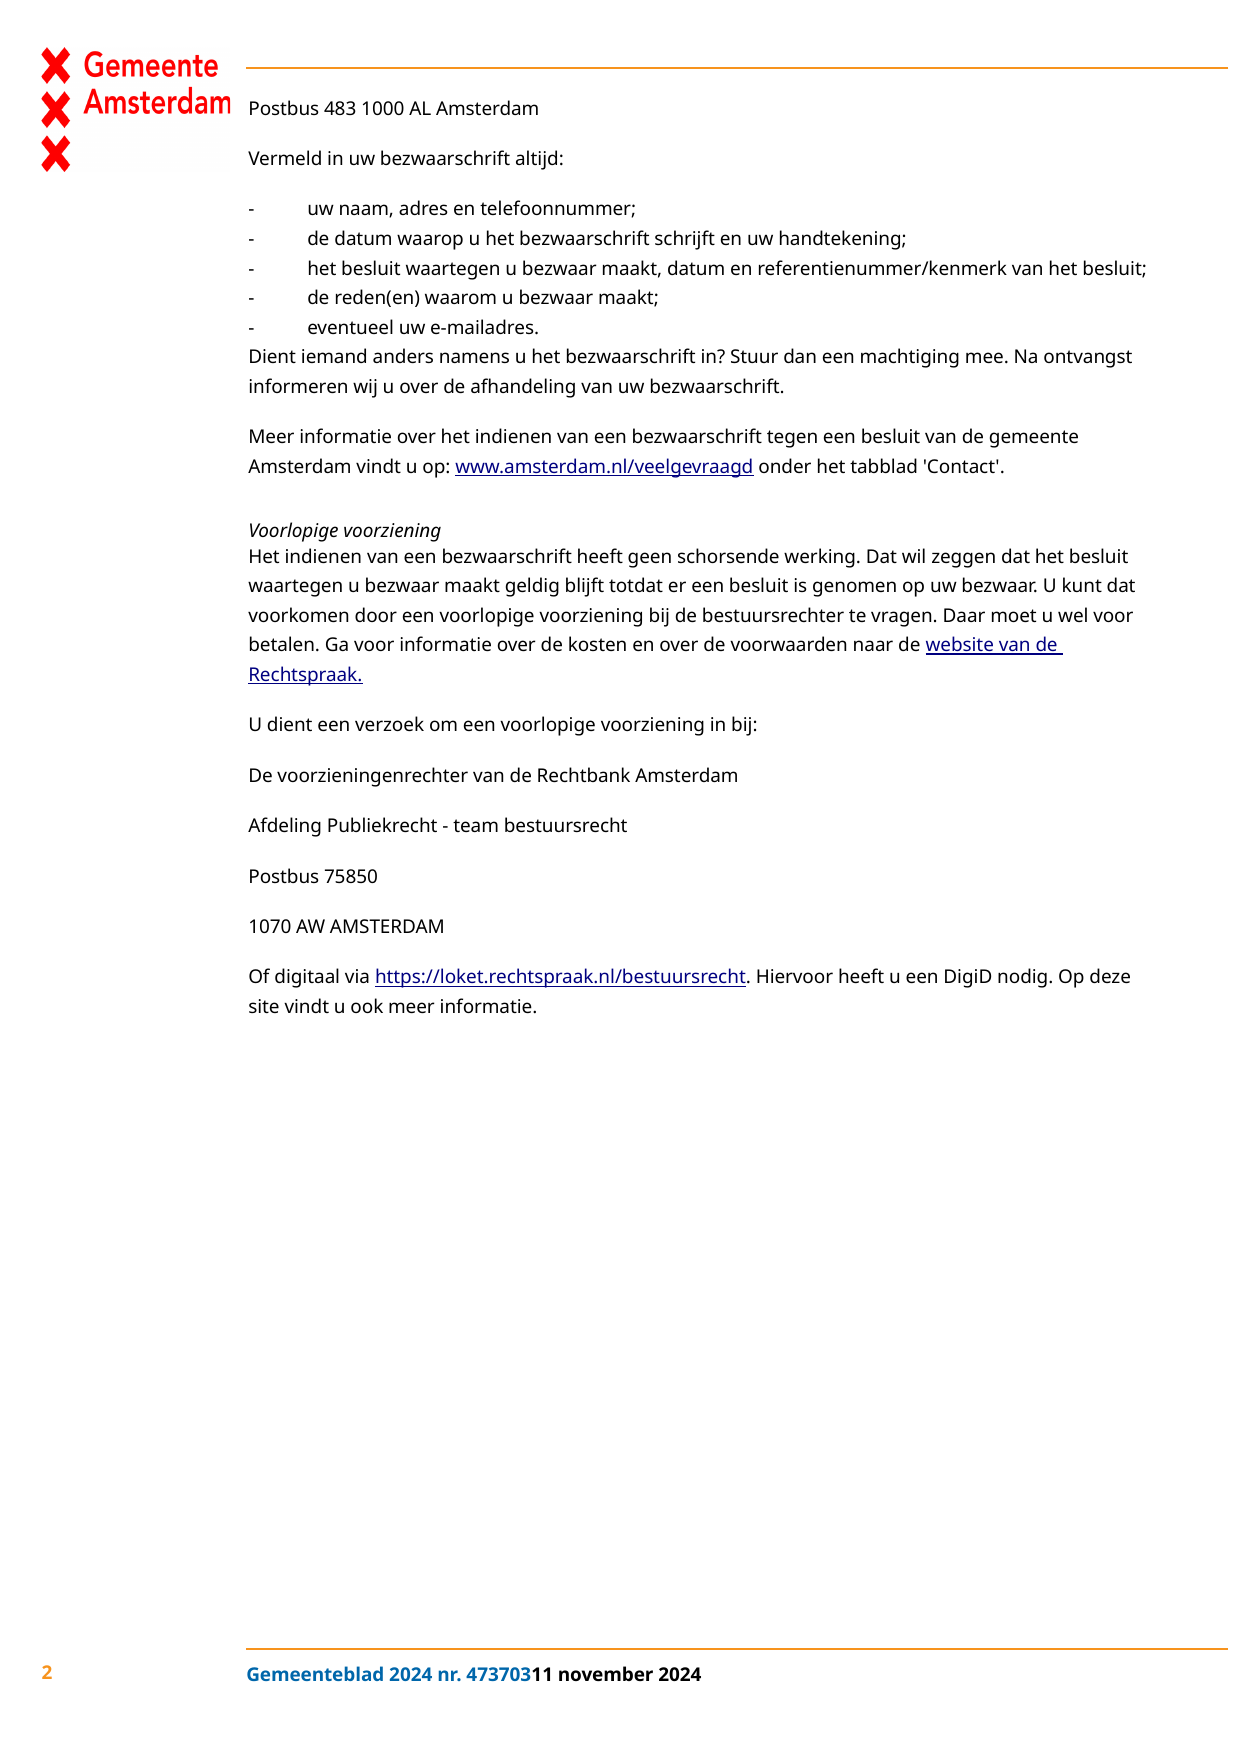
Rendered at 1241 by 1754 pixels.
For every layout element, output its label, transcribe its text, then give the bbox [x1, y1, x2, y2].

text Vermeld in uw bezwaarschrift altijd: [248, 145, 1152, 171]
list de datum waarop u het bezwaarschrift schrijft en uw handtekening; [248, 225, 1152, 251]
list het besluit waartegen u bezwaar maakt, datum en referentienummer/kenmerk van het besluit; [248, 255, 1152, 281]
list de reden(en) waarom u bezwaar maakt; [248, 284, 1152, 310]
text Het indienen van een bezwaarschrift heeft geen schorsende werking. Dat wil zeggen dat het besluit waartegen u bezwaar maakt geldig blijft totdat er een besluit is genomen op uw bezwaar. U kunt dat voorkomen door een voorlopige voorziening bij de bestuursrechter te vragen. Daar moet u wel voor betalen. Ga voor informatie over de kosten en over de voorwaarden naar de website van de Rechtspraak. [248, 543, 1152, 687]
text 1070 AW AMSTERDAM [248, 913, 1152, 939]
picture [41, 47, 231, 172]
list eventueel uw e-mailadres. [248, 314, 1152, 340]
text Dient iemand anders namens u het bezwaarschrift in? Stuur dan een machtiging mee. Na ontvangst informeren wij u over de afhandeling van uw bezwaarschrift. [248, 343, 1152, 399]
text De voorzieningenrechter van de Rechtbank Amsterdam [248, 762, 1152, 788]
text Voorlopige voorziening [248, 517, 1152, 543]
text Of digitaal via https://loket.rechtspraak.nl/bestuursrecht. Hiervoor heeft u een DigiD nodig. Op deze site vindt u ook meer informatie. [248, 964, 1152, 1019]
text Meer informatie over het indienen van een bezwaarschrift tegen een besluit van de gemeente Amsterdam vindt u op: www.amsterdam.nl/veelgevraagd onder het tabblad 'Contact'. [248, 423, 1152, 479]
text Afdeling Publiekrecht - team bestuursrecht [248, 812, 1152, 838]
text Postbus 75850 [248, 863, 1152, 888]
text U dient een verzoek om een voorlopige voorziening in bij: [248, 712, 1152, 737]
text Postbus 483 1000 AL Amsterdam [248, 95, 1152, 121]
list uw naam, adres en telefoonnummer; [248, 196, 1152, 221]
